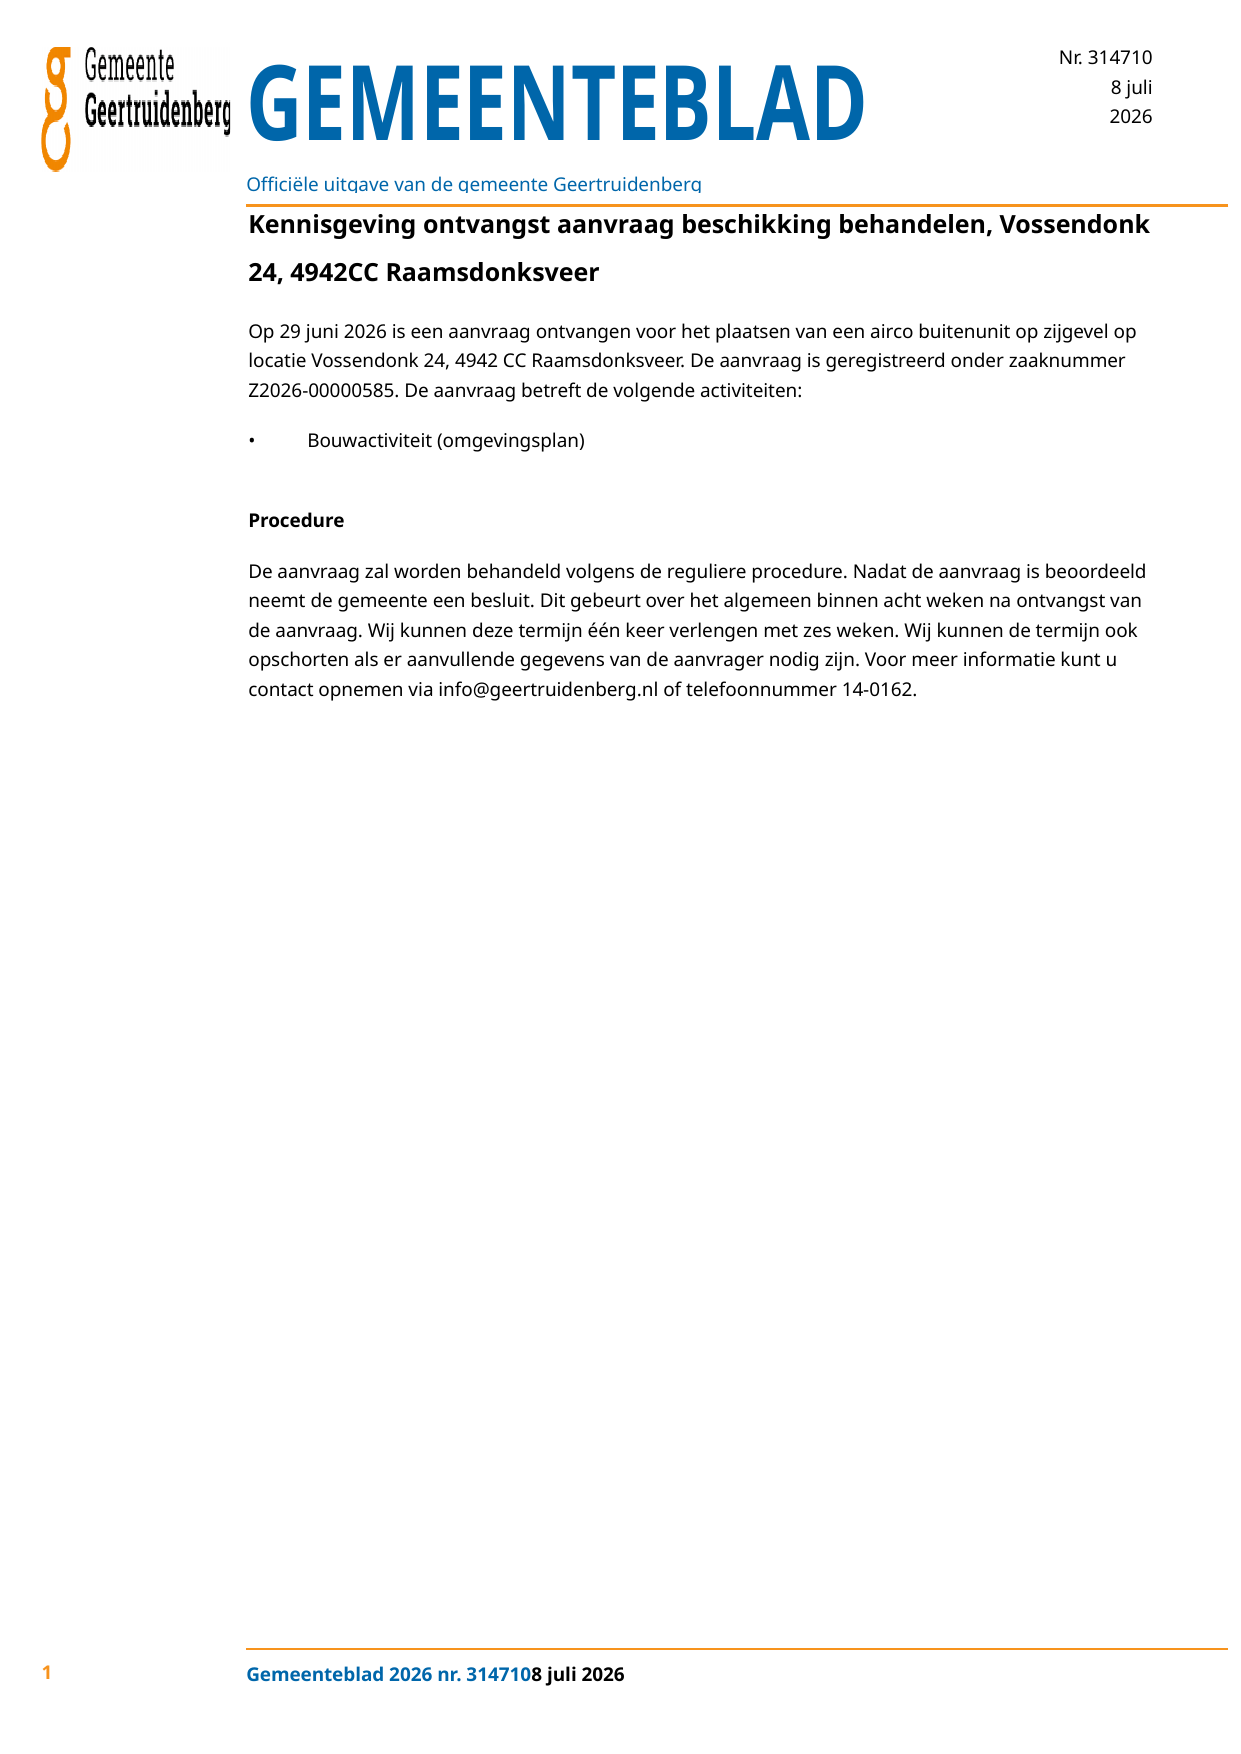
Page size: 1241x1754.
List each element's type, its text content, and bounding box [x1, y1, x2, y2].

text Procedure [248, 507, 1152, 533]
list Bouwactiviteit (omgevingsplan) [248, 427, 1152, 453]
picture [41, 47, 231, 172]
text Op 29 juni 2026 is een aanvraag ontvangen voor het plaatsen van een airco buitenunit op zijgevel op locatie Vossendonk 24, 4942 CC Raamsdonksveer. De aanvraag is geregistreerd onder zaaknummer Z2026-00000585. De aanvraag betreft de volgende activiteiten: [248, 318, 1152, 403]
text De aanvraag zal worden behandeld volgens de reguliere procedure. Nadat de aanvraag is beoordeeld neemt de gemeente een besluit. Dit gebeurt over het algemeen binnen acht weken na ontvangst van de aanvraag. Wij kunnen deze termijn één keer verlengen met zes weken. Wij kunnen de termijn ook opschorten als er aanvullende gegevens van de aanvrager nodig zijn. Voor meer informatie kunt u contact opnemen via info@geertruidenberg.nl of telefoonnummer 14-0162. [248, 558, 1152, 702]
text Kennisgeving ontvangst aanvraag beschikking behandelen, Vossendonk 24, 4942CC Raamsdonksveer [248, 207, 1152, 288]
